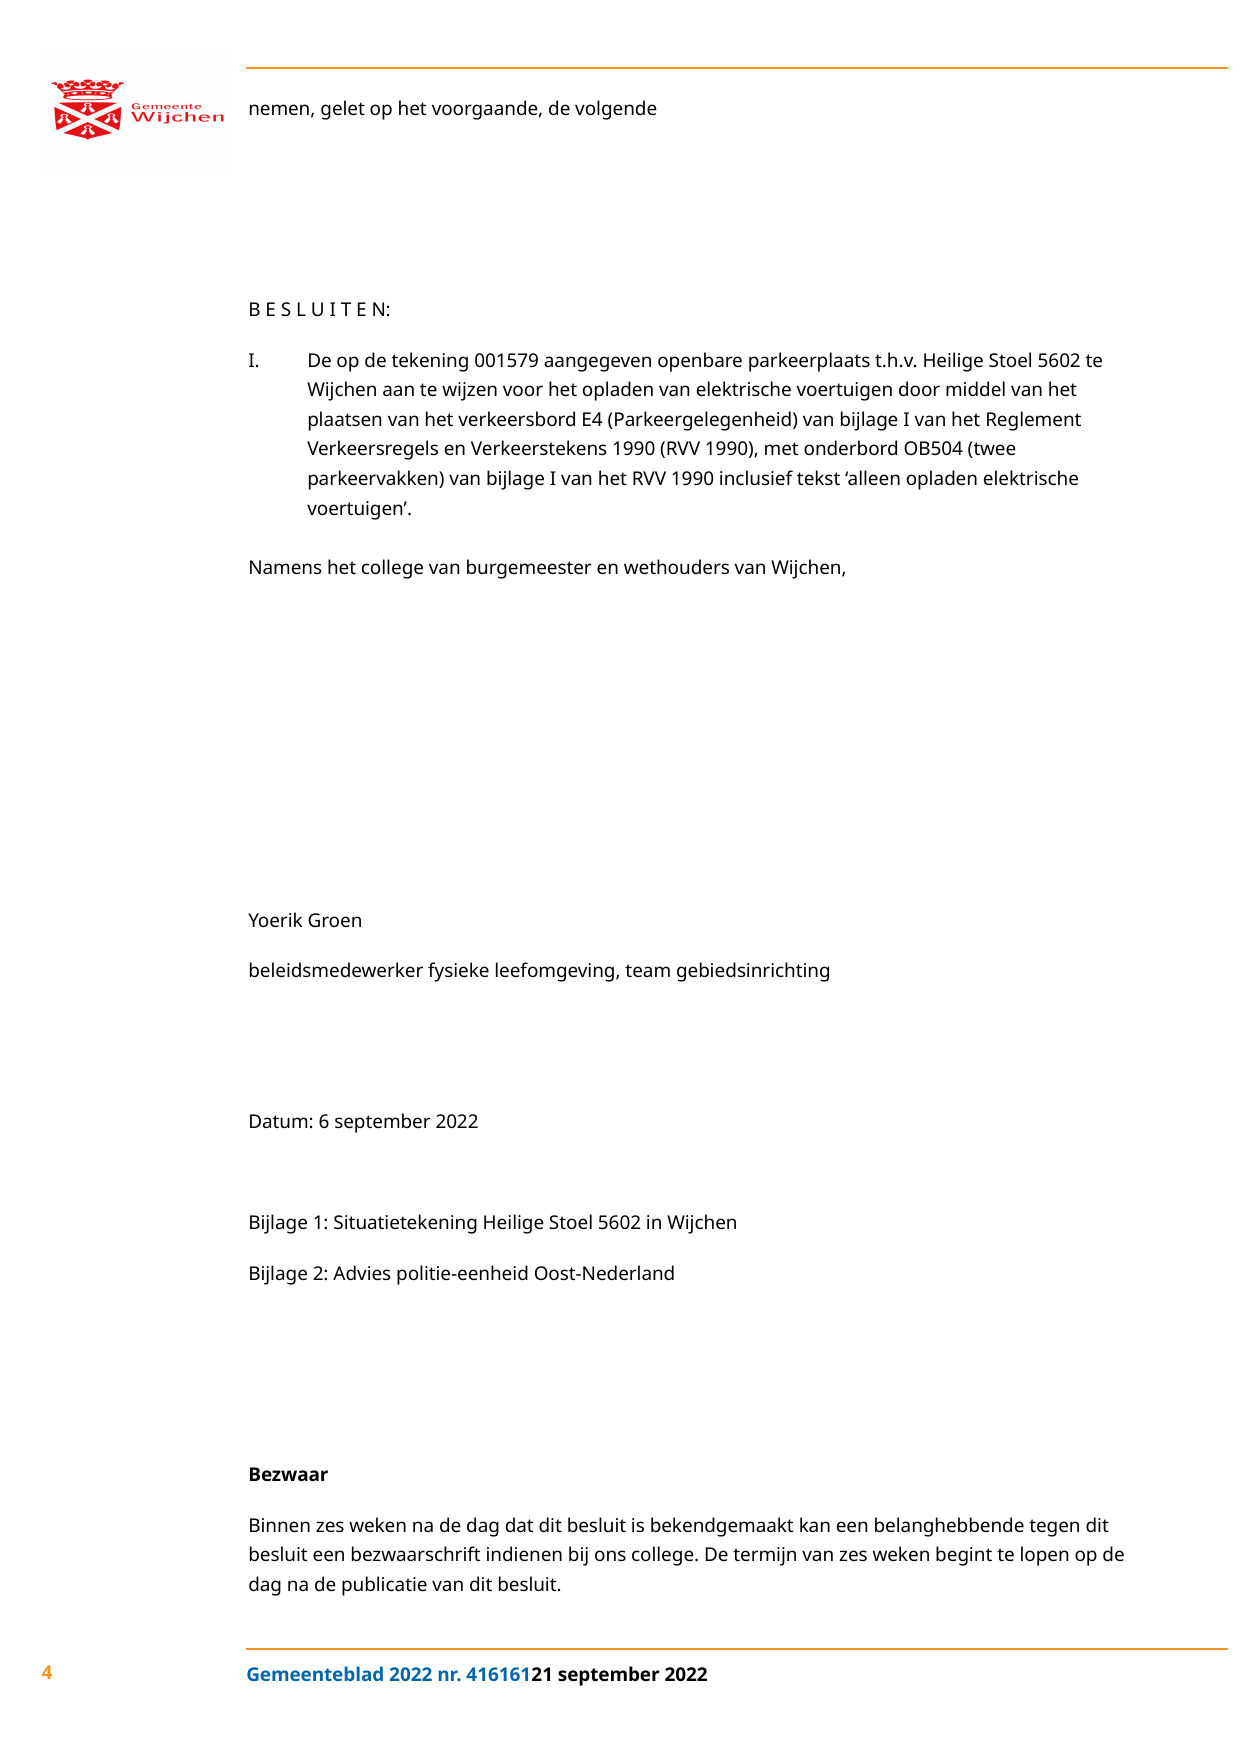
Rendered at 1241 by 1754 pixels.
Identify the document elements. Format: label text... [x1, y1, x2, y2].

text B E S L U I T E N: [248, 296, 1152, 322]
picture [41, 47, 231, 172]
text nemen, gelet op het voorgaande, de volgende [248, 95, 1152, 121]
text Bijlage 1: Situatietekening Heilige Stoel 5602 in Wijchen [248, 1209, 1152, 1235]
text Bijlage 2: Advies politie-eenheid Oost-Nederland [248, 1260, 1152, 1286]
text Yoerik Groen [248, 907, 1152, 933]
text Namens het college van burgemeester en wethouders van Wijchen, [248, 554, 1152, 580]
text Bezwaar [248, 1461, 1152, 1487]
text Binnen zes weken na de dag dat dit besluit is bekendgemaakt kan een belanghebbende tegen dit besluit een bezwaarschrift indienen bij ons college. De termijn van zes weken begint te lopen op de dag na de publicatie van dit besluit. [248, 1512, 1152, 1597]
list De op de tekening 001579 aangegeven openbare parkeerplaats t.h.v. Heilige Stoel 5602 te Wijchen aan te wijzen voor het opladen van elektrische voertuigen door middel van het plaatsen van het verkeersbord E4 (Parkeergelegenheid) van bijlage I van het Reglement Verkeersregels en Verkeerstekens 1990 (RVV 1990), met onderbord OB504 (twee parkeervakken) van bijlage I van het RVV 1990 inclusief tekst ‘alleen opladen elektrische voertuigen’. [248, 347, 1152, 521]
text Datum: 6 september 2022 [248, 1108, 1152, 1134]
text beleidsmedewerker fysieke leefomgeving, team gebiedsinrichting [248, 957, 1152, 983]
